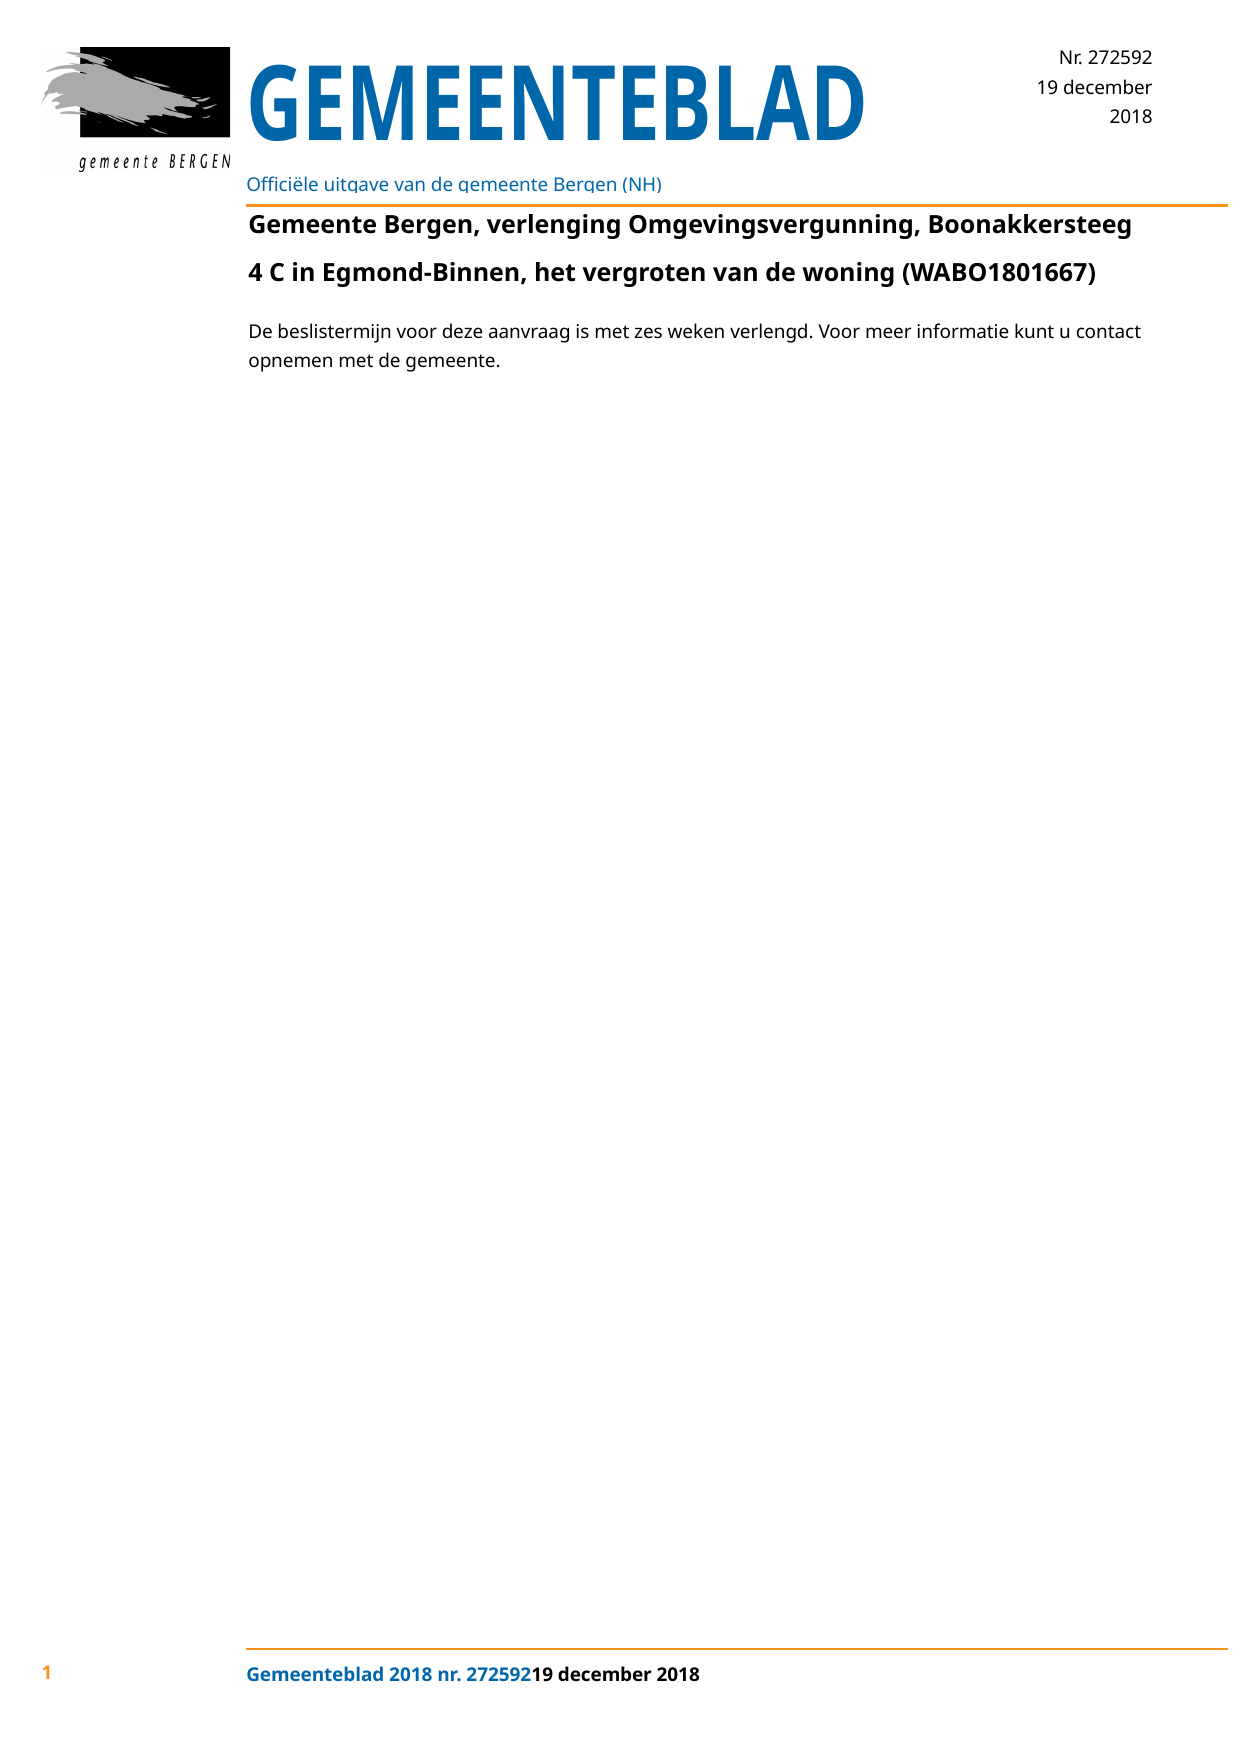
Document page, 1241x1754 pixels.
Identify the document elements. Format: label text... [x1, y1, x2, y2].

text Gemeente Bergen, verlenging Omgevingsvergunning, Boonakkersteeg 4 C in Egmond-Binnen, het vergroten van de woning (WABO1801667) [248, 207, 1152, 288]
text De beslistermijn voor deze aanvraag is met zes weken verlengd. Voor meer informatie kunt u contact opnemen met de gemeente. [248, 318, 1152, 373]
picture [41, 47, 231, 172]
